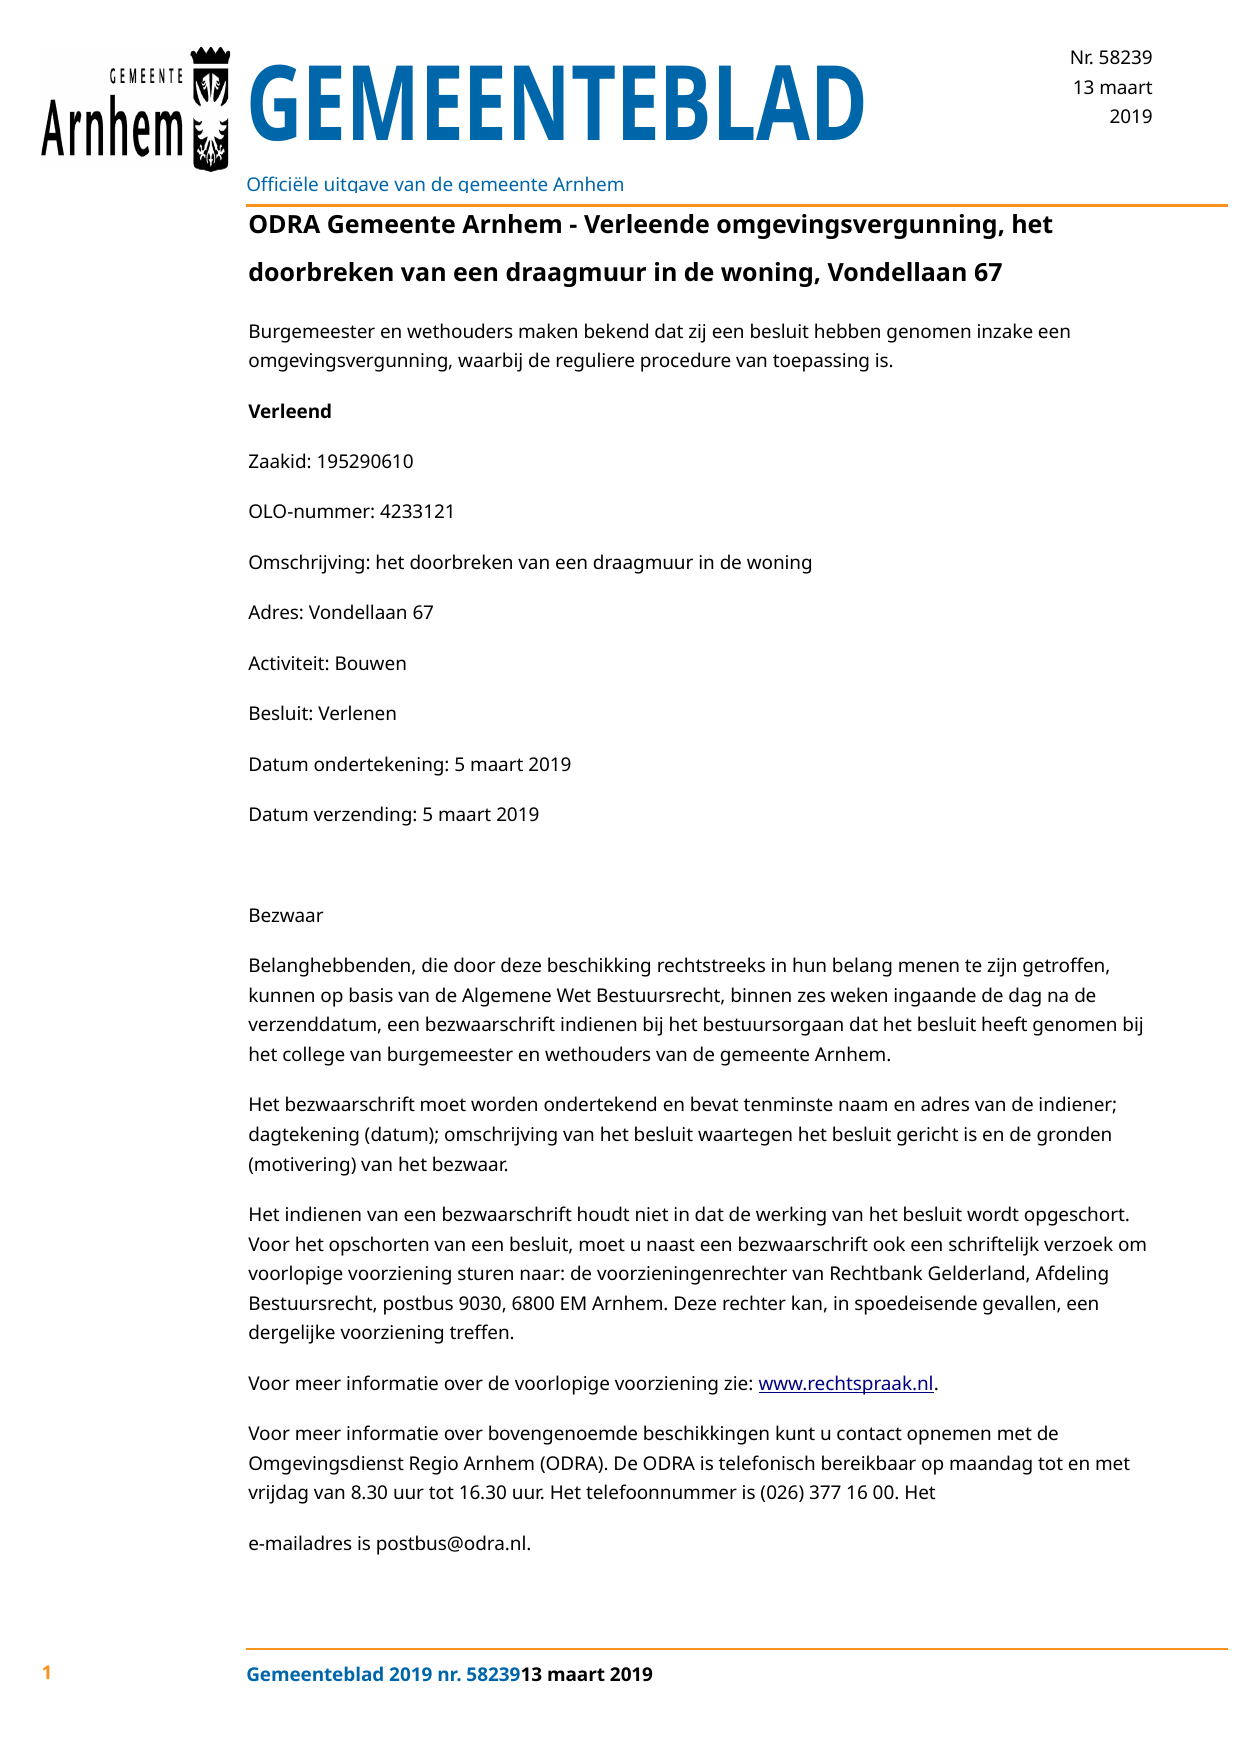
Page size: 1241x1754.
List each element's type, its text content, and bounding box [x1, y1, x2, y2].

text Besluit: Verlenen [248, 700, 1152, 726]
text OLO-nummer: 4233121 [248, 499, 1152, 524]
text Activiteit: Bouwen [248, 650, 1152, 676]
text Adres: Vondellaan 67 [248, 599, 1152, 625]
text Bezwaar [248, 902, 1152, 928]
text e-mailadres is postbus@odra.nl. [248, 1530, 1152, 1556]
text Zaakid: 195290610 [248, 448, 1152, 474]
text Omschrijving: het doorbreken van een draagmuur in de woning [248, 549, 1152, 575]
text Burgemeester en wethouders maken bekend dat zij een besluit hebben genomen inzake een omgevingsvergunning, waarbij de reguliere procedure van toepassing is. [248, 318, 1152, 373]
text Belanghebbenden, die door deze beschikking rechtstreeks in hun belang menen te zijn getroffen, kunnen op basis van de Algemene Wet Bestuursrecht, binnen zes weken ingaande de dag na de verzenddatum, een bezwaarschrift indienen bij het bestuursorgaan dat het besluit heeft genomen bij het college van burgemeester en wethouders van de gemeente Arnhem. [248, 952, 1152, 1067]
text Verleend [248, 398, 1152, 424]
text Voor meer informatie over bovengenoemde beschikkingen kunt u contact opnemen met de Omgevingsdienst Regio Arnhem (ODRA). De ODRA is telefonisch bereikbaar op maandag tot en met vrijdag van 8.30 uur tot 16.30 uur. Het telefoonnummer is (026) 377 16 00. Het [248, 1420, 1152, 1505]
picture [41, 47, 231, 172]
text ODRA Gemeente Arnhem - Verleende omgevingsvergunning, het doorbreken van een draagmuur in de woning, Vondellaan 67 [248, 207, 1152, 288]
text Datum verzending: 5 maart 2019 [248, 801, 1152, 827]
text Datum ondertekening: 5 maart 2019 [248, 751, 1152, 777]
text Het bezwaarschrift moet worden ondertekend en bevat tenminste naam en adres van de indiener; dagtekening (datum); omschrijving van het besluit waartegen het besluit gericht is en de gronden (motivering) van het bezwaar. [248, 1092, 1152, 1177]
text Het indienen van een bezwaarschrift houdt niet in dat de werking van het besluit wordt opgeschort. Voor het opschorten van een besluit, moet u naast een bezwaarschrift ook een schriftelijk verzoek om voorlopige voorziening sturen naar: de voorzieningenrechter van Rechtbank Gelderland, Afdeling Bestuursrecht, postbus 9030, 6800 EM Arnhem. Deze rechter kan, in spoedeisende gevallen, een dergelijke voorziening treffen. [248, 1201, 1152, 1345]
text Voor meer informatie over de voorlopige voorziening zie: www.rechtspraak.nl. [248, 1370, 1152, 1396]
